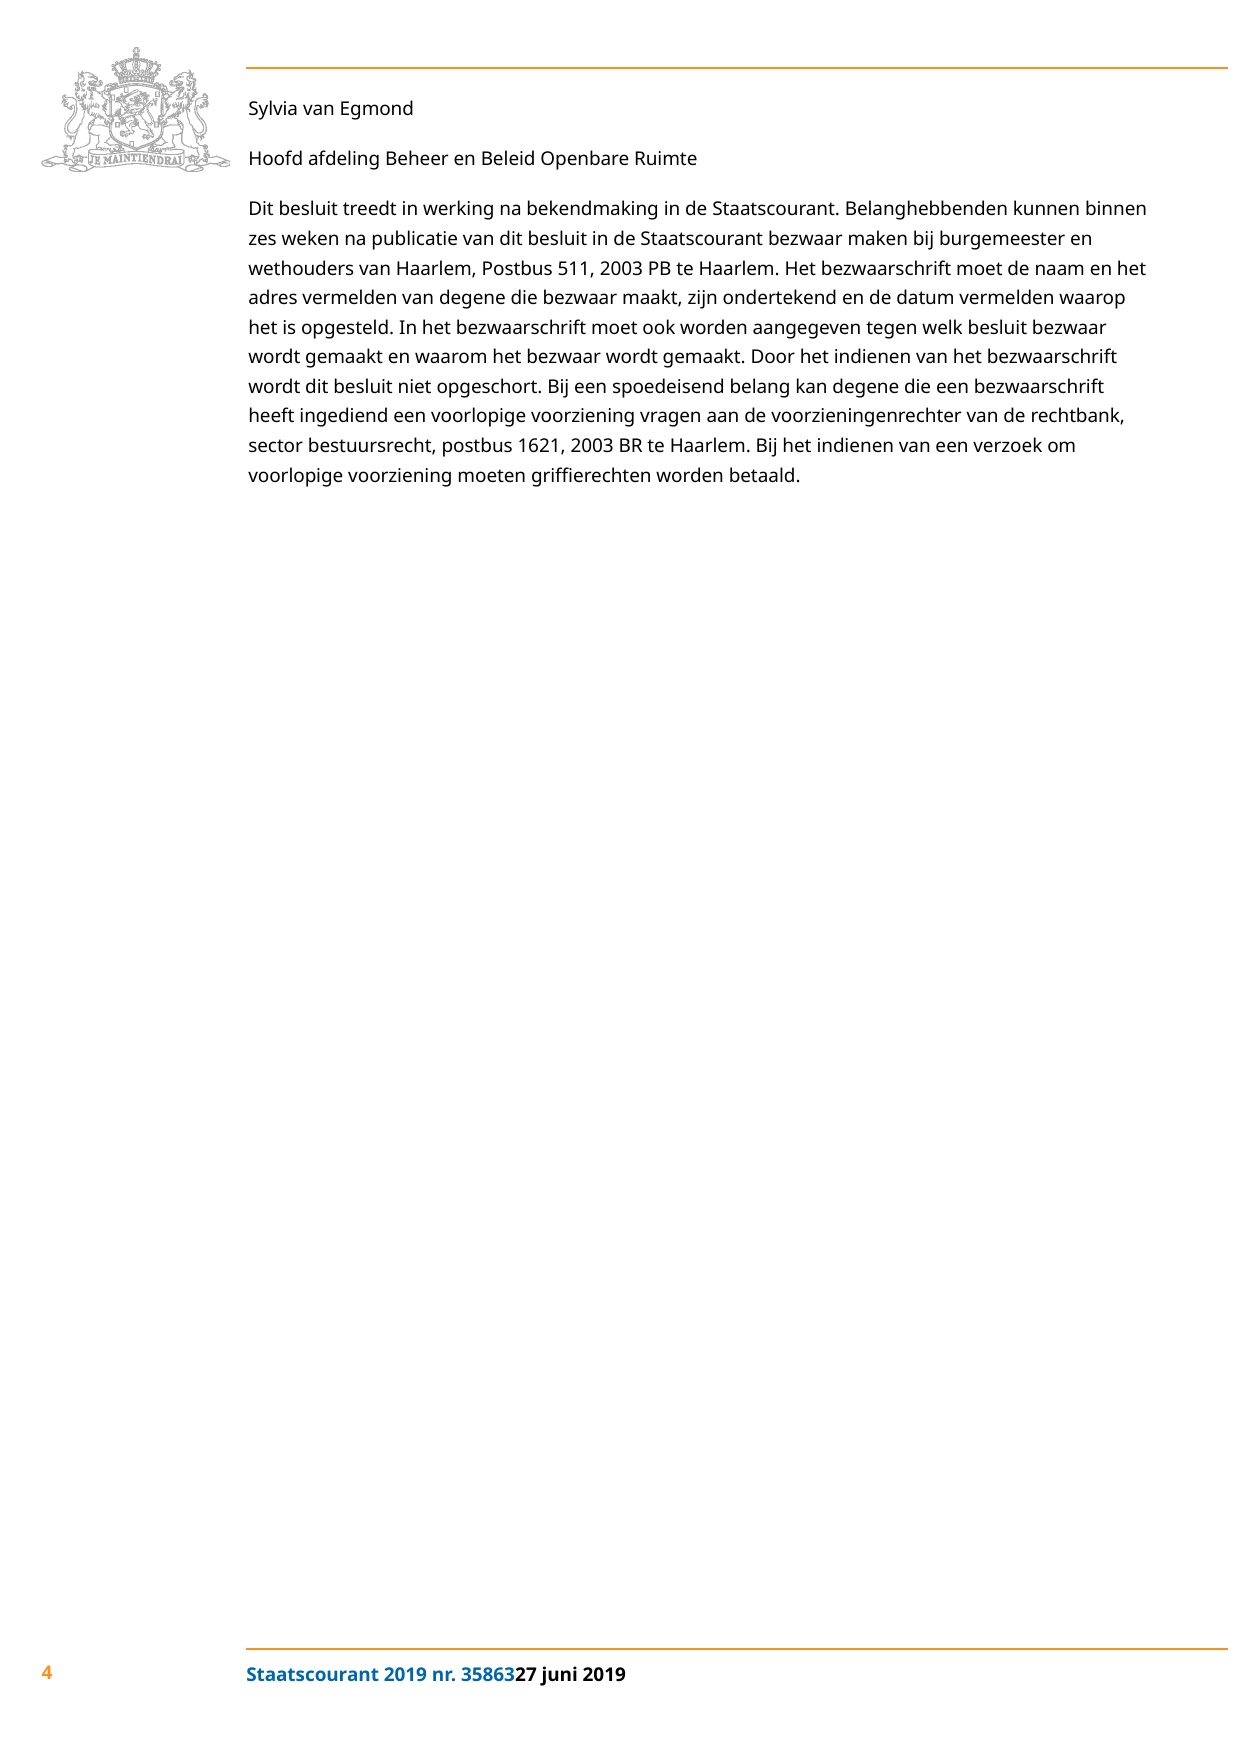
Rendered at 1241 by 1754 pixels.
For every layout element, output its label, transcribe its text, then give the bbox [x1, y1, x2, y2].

text Dit besluit treedt in werking na bekendmaking in de Staatscourant. Belanghebbenden kunnen binnen zes weken na publicatie van dit besluit in de Staatscourant bezwaar maken bij burgemeester en wethouders van Haarlem, Postbus 511, 2003 PB te Haarlem. Het bezwaarschrift moet de naam en het adres vermelden van degene die bezwaar maakt, zijn ondertekend en de datum vermelden waarop het is opgesteld. In het bezwaarschrift moet ook worden aangegeven tegen welk besluit bezwaar wordt gemaakt en waarom het bezwaar wordt gemaakt. Door het indienen van het bezwaarschrift wordt dit besluit niet opgeschort. Bij een spoedeisend belang kan degene die een bezwaarschrift heeft ingediend een voorlopige voorziening vragen aan de voorzieningenrechter van de rechtbank, sector bestuursrecht, postbus 1621, 2003 BR te Haarlem. Bij het indienen van een verzoek om voorlopige voorziening moeten griffierechten worden betaald. [248, 196, 1152, 488]
text Hoofd afdeling Beheer en Beleid Openbare Ruimte [248, 145, 1152, 171]
picture [41, 47, 231, 172]
text Sylvia van Egmond [248, 95, 1152, 121]
